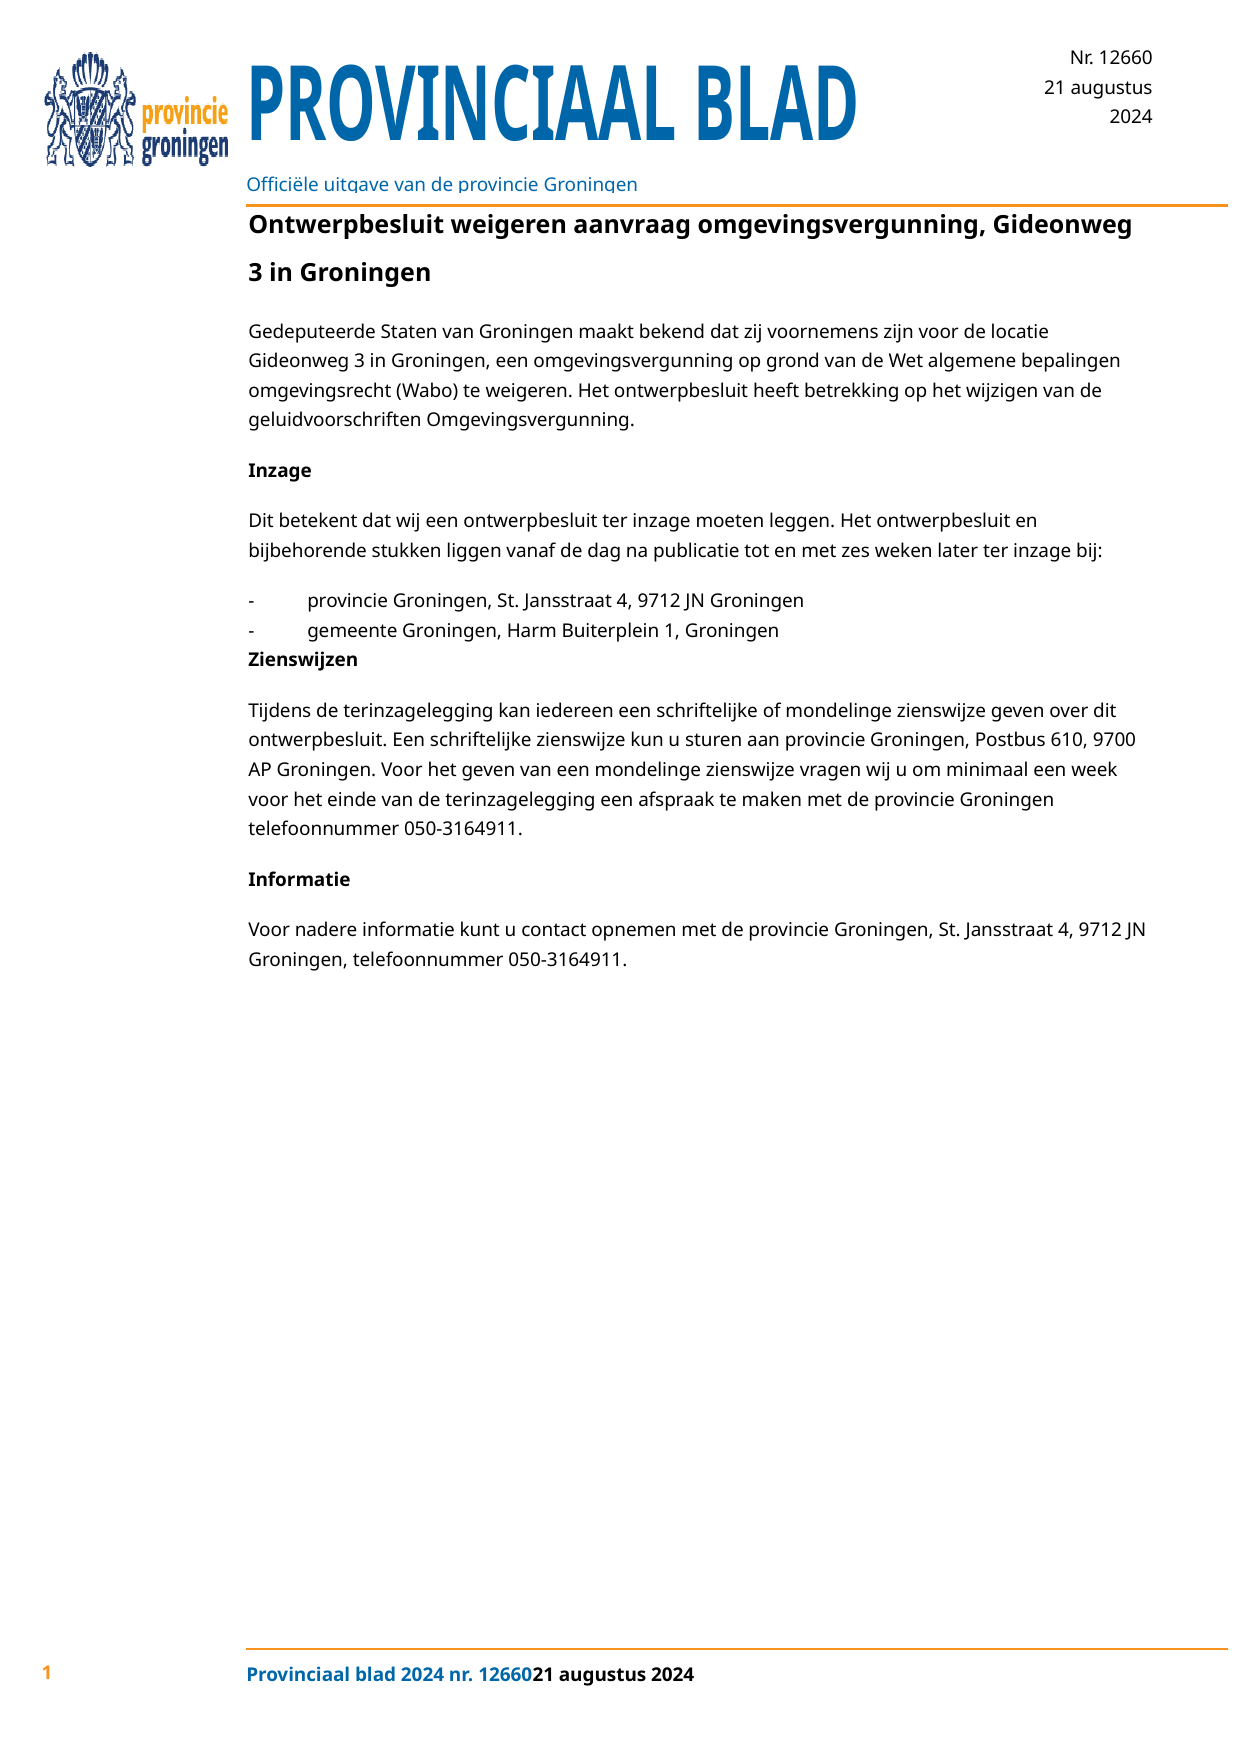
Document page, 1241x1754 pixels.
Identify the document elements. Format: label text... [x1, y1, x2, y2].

text Ontwerpbesluit weigeren aanvraag omgevingsvergunning, Gideonweg 3 in Groningen [248, 207, 1152, 288]
text Dit betekent dat wij een ontwerpbesluit ter inzage moeten leggen. Het ontwerpbesluit en bijbehorende stukken liggen vanaf de dag na publicatie tot en met zes weken later ter inzage bij: [248, 507, 1152, 563]
text Tijdens de terinzagelegging kan iedereen een schriftelijke of mondelinge zienswijze geven over dit ontwerpbesluit. Een schriftelijke zienswijze kun u sturen aan provincie Groningen, Postbus 610, 9700 AP Groningen. Voor het geven van een mondelinge zienswijze vragen wij u om minimaal een week voor het einde van de terinzagelegging een afspraak te maken met de provincie Groningen telefoonnummer 050-3164911. [248, 697, 1152, 841]
list gemeente Groningen, Harm Buiterplein 1, Groningen [248, 617, 1152, 643]
text Inzage [248, 457, 1152, 483]
list provincie Groningen, St. Jansstraat 4, 9712 JN Groningen [248, 587, 1152, 613]
text Gedeputeerde Staten van Groningen maakt bekend dat zij voornemens zijn voor de locatie Gideonweg 3 in Groningen, een omgevingsvergunning op grond van de Wet algemene bepalingen omgevingsrecht (Wabo) te weigeren. Het ontwerpbesluit heeft betrekking op het wijzigen van de geluidvoorschriften Omgevingsvergunning. [248, 318, 1152, 432]
text Voor nadere informatie kunt u contact opnemen met de provincie Groningen, St. Jansstraat 4, 9712 JN Groningen, telefoonnummer 050-3164911. [248, 916, 1152, 972]
text Informatie [248, 866, 1152, 892]
text Zienswijzen [248, 647, 1152, 672]
picture [41, 47, 231, 172]
